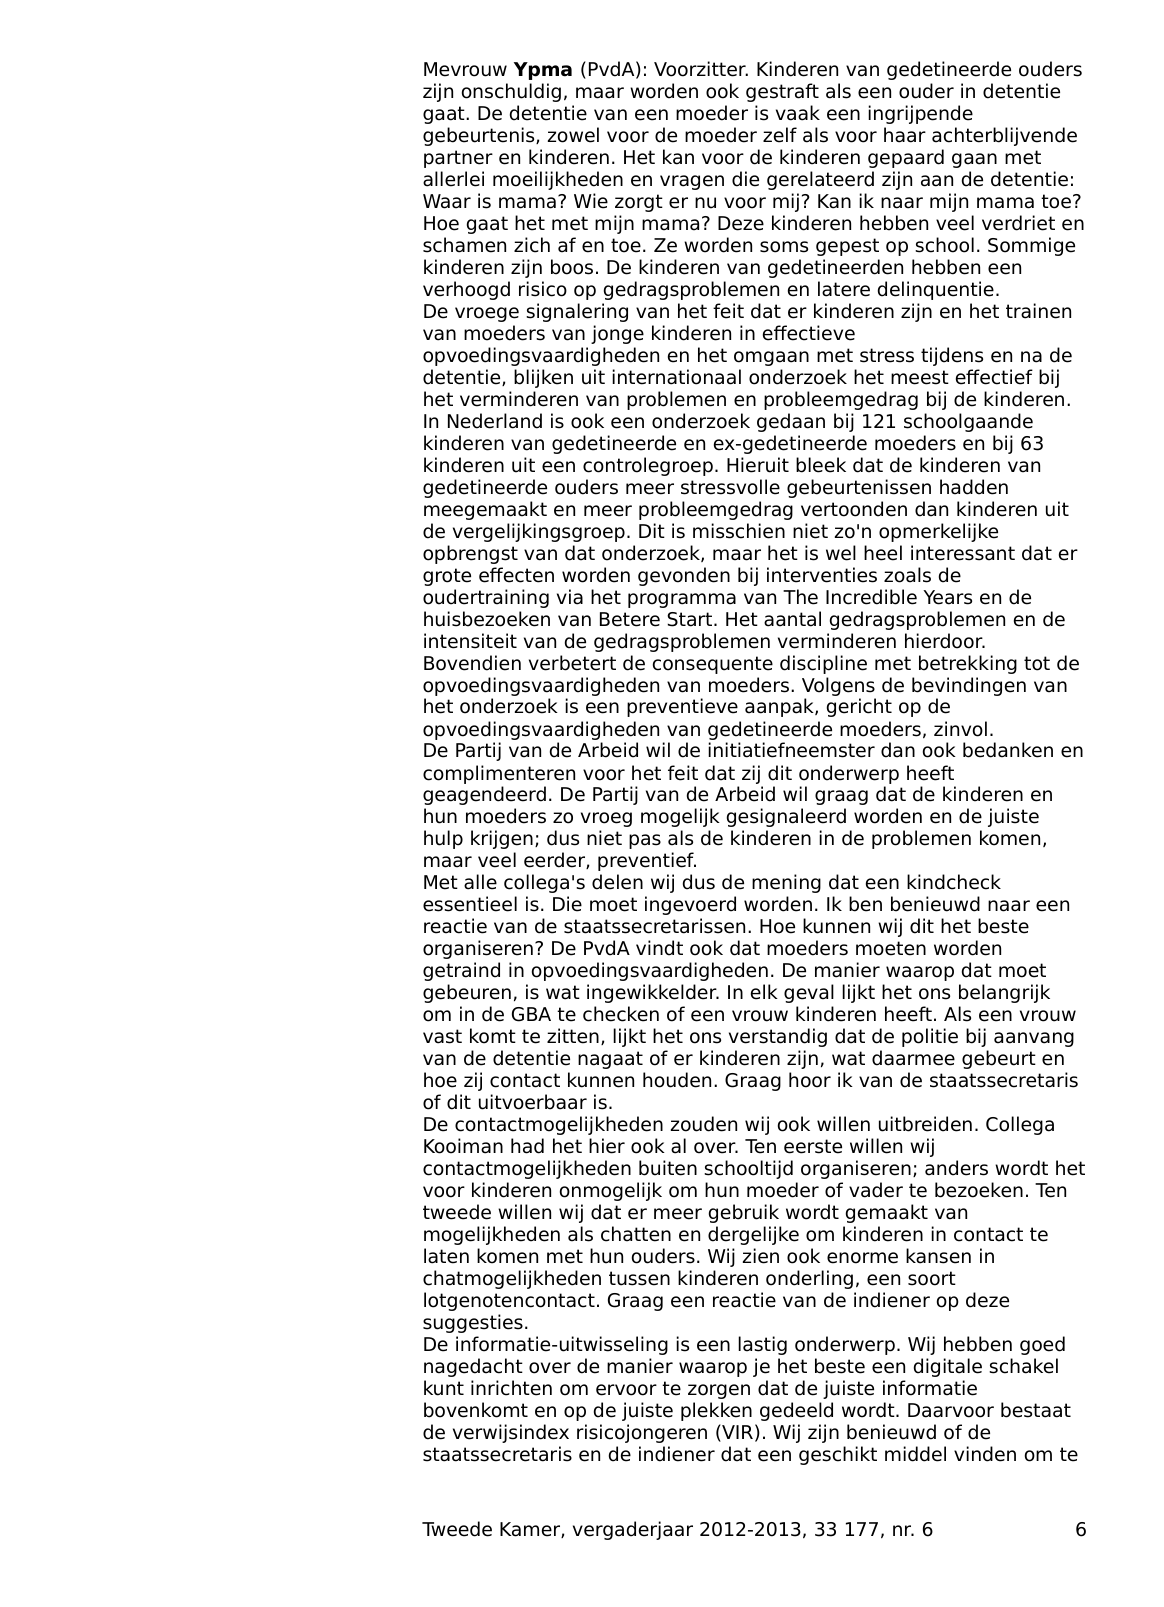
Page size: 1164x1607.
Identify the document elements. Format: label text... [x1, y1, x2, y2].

text De informatie-uitwisseling is een lastig onderwerp. Wij hebben goed nagedacht over de manier waarop je het beste een digitale schakel kunt inrichten om ervoor te zorgen dat de juiste informatie bovenkomt en op de juiste plekken gedeeld wordt. Daarvoor bestaat de verwijsindex risicojongeren (VIR). Wij zijn benieuwd of de staatssecretaris en de indiener dat een geschikt middel vinden om te [422, 1334, 1087, 1466]
text De Partij van de Arbeid wil de initiatiefneemster dan ook bedanken en complimenteren voor het feit dat zij dit onderwerp heeft geagendeerd. De Partij van de Arbeid wil graag dat de kinderen en hun moeders zo vroeg mogelijk gesignaleerd worden en de juiste hulp krijgen; dus niet pas als de kinderen in de problemen komen, maar veel eerder, preventief. [422, 740, 1087, 872]
text Met alle collega's delen wij dus de mening dat een kindcheck essentieel is. Die moet ingevoerd worden. Ik ben benieuwd naar een reactie van de staatssecretarissen. Hoe kunnen wij dit het beste organiseren? De PvdA vindt ook dat moeders moeten worden getraind in opvoedingsvaardigheden. De manier waarop dat moet gebeuren, is wat ingewikkelder. In elk geval lijkt het ons belangrijk om in de GBA te checken of een vrouw kinderen heeft. Als een vrouw vast komt te zitten, lijkt het ons verstandig dat de politie bij aanvang van de detentie nagaat of er kinderen zijn, wat daarmee gebeurt en hoe zij contact kunnen houden. Graag hoor ik van de staatssecretaris of dit uitvoerbaar is. [422, 872, 1087, 1114]
text De vroege signalering van het feit dat er kinderen zijn en het trainen van moeders van jonge kinderen in effectieve opvoedingsvaardigheden en het omgaan met stress tijdens en na de detentie, blijken uit internationaal onderzoek het meest effectief bij het verminderen van problemen en probleemgedrag bij de kinderen. In Nederland is ook een onderzoek gedaan bij 121 schoolgaande kinderen van gedetineerde en ex-gedetineerde moeders en bij 63 kinderen uit een controlegroep. Hieruit bleek dat de kinderen van gedetineerde ouders meer stressvolle gebeurtenissen hadden meegemaakt en meer probleemgedrag vertoonden dan kinderen uit de vergelijkingsgroep. Dit is misschien niet zo'n opmerkelijke opbrengst van dat onderzoek, maar het is wel heel interessant dat er grote effecten worden gevonden bij interventies zoals de oudertraining via het programma van The Incredible Years en de huisbezoeken van Betere Start. Het aantal gedragsproblemen en de intensiteit van de gedragsproblemen verminderen hierdoor. Bovendien verbetert de consequente discipline met betrekking tot de opvoedingsvaardigheden van moeders. Volgens de bevindingen van het onderzoek is een preventieve aanpak, gericht op de opvoedingsvaardigheden van gedetineerde moeders, zinvol. [422, 301, 1087, 740]
text De contactmogelijkheden zouden wij ook willen uitbreiden. Collega Kooiman had het hier ook al over. Ten eerste willen wij contactmogelijkheden buiten schooltijd organiseren; anders wordt het voor kinderen onmogelijk om hun moeder of vader te bezoeken. Ten tweede willen wij dat er meer gebruik wordt gemaakt van mogelijkheden als chatten en dergelijke om kinderen in contact te laten komen met hun ouders. Wij zien ook enorme kansen in chatmogelijkheden tussen kinderen onderling, een soort lotgenotencontact. Graag een reactie van de indiener op deze suggesties. [422, 1114, 1087, 1334]
text Mevrouw Ypma (PvdA): Voorzitter. Kinderen van gedetineerde ouders zijn onschuldig, maar worden ook gestraft als een ouder in detentie gaat. De detentie van een moeder is vaak een ingrijpende gebeurtenis, zowel voor de moeder zelf als voor haar achterblijvende partner en kinderen. Het kan voor de kinderen gepaard gaan met allerlei moeilijkheden en vragen die gerelateerd zijn aan de detentie: Waar is mama? Wie zorgt er nu voor mij? Kan ik naar mijn mama toe? Hoe gaat het met mijn mama? Deze kinderen hebben veel verdriet en schamen zich af en toe. Ze worden soms gepest op school. Sommige kinderen zijn boos. De kinderen van gedetineerden hebben een verhoogd risico op gedragsproblemen en latere delinquentie. [422, 59, 1087, 301]
